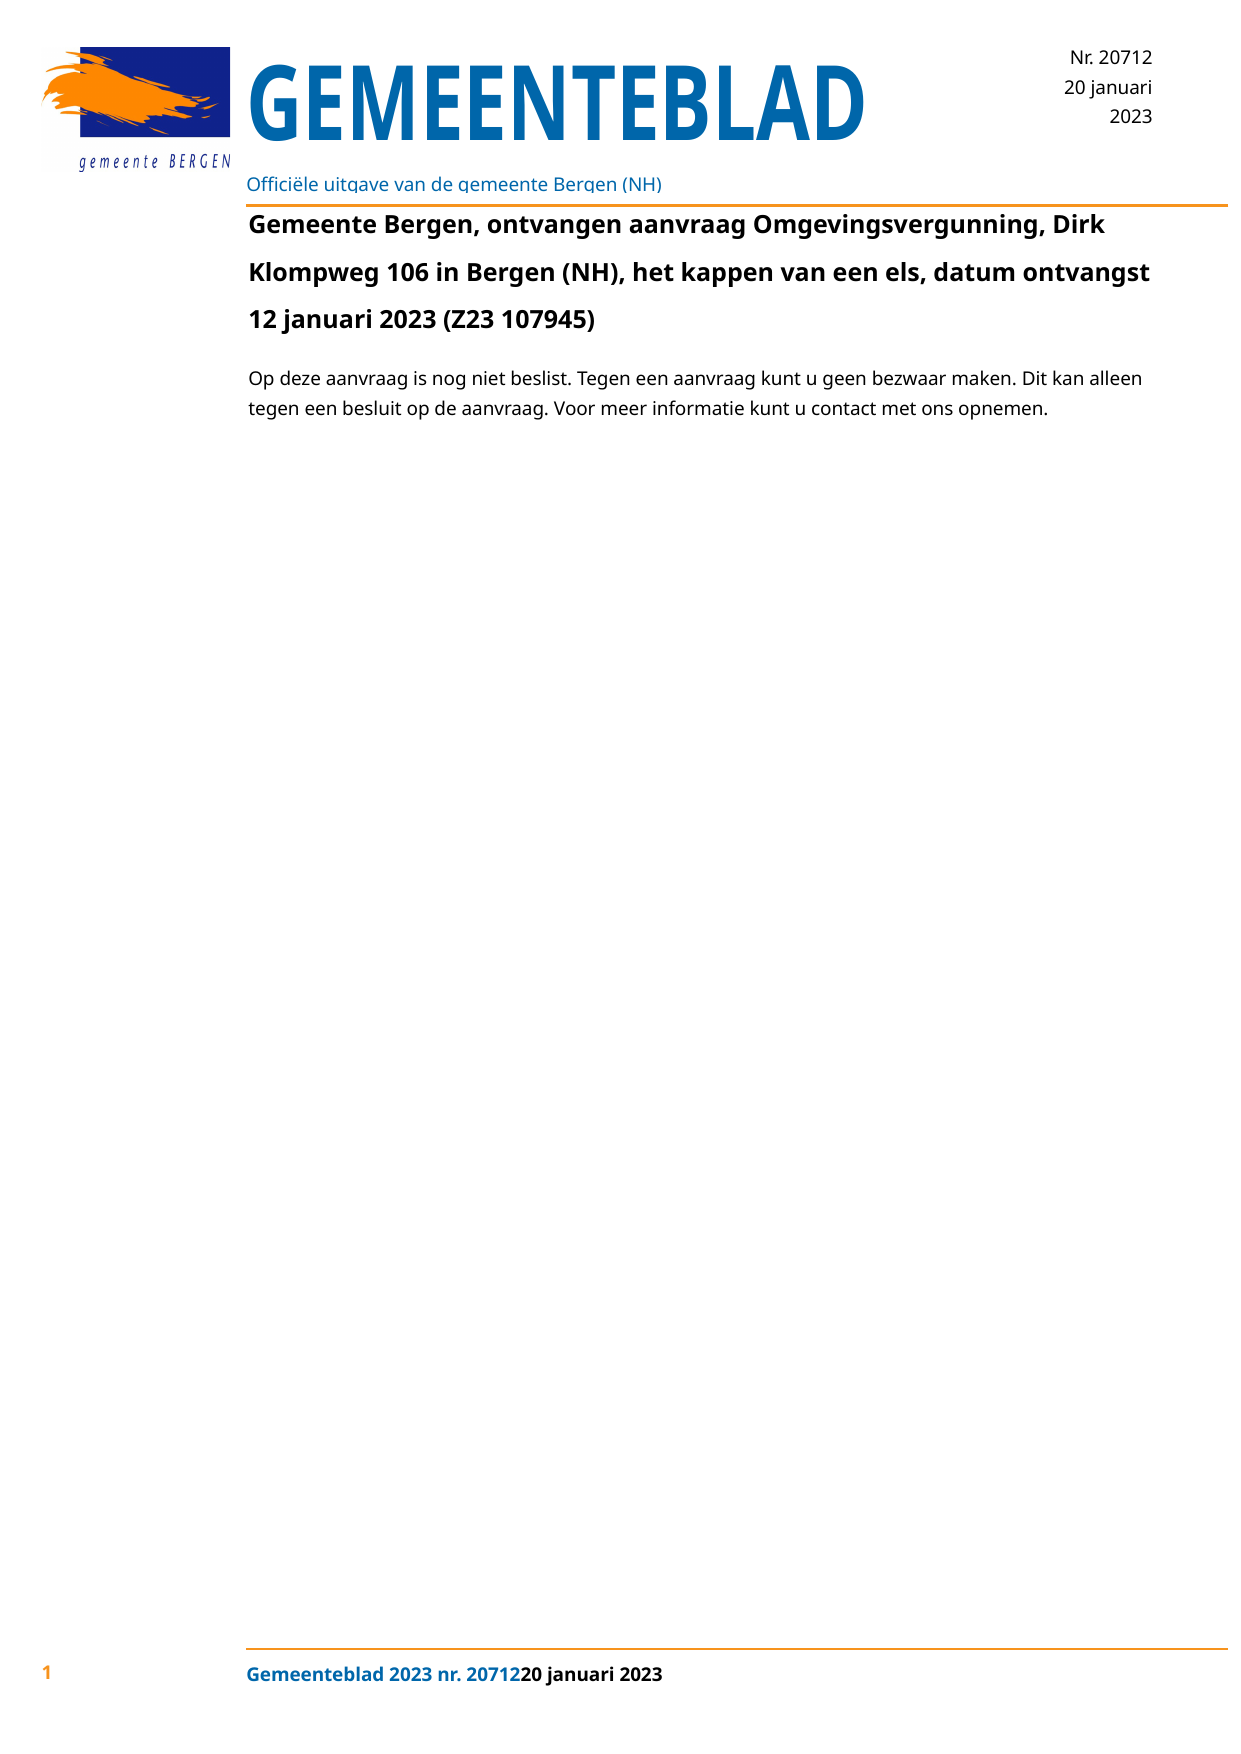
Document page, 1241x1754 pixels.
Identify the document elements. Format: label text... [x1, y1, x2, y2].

picture [41, 47, 231, 172]
text Gemeente Bergen, ontvangen aanvraag Omgevingsvergunning, Dirk Klompweg 106 in Bergen (NH), het kappen van een els, datum ontvangst 12 januari 2023 (Z23 107945) [248, 207, 1152, 336]
text Op deze aanvraag is nog niet beslist. Tegen een aanvraag kunt u geen bezwaar maken. Dit kan alleen tegen een besluit op de aanvraag. Voor meer informatie kunt u contact met ons opnemen. [248, 366, 1152, 421]
